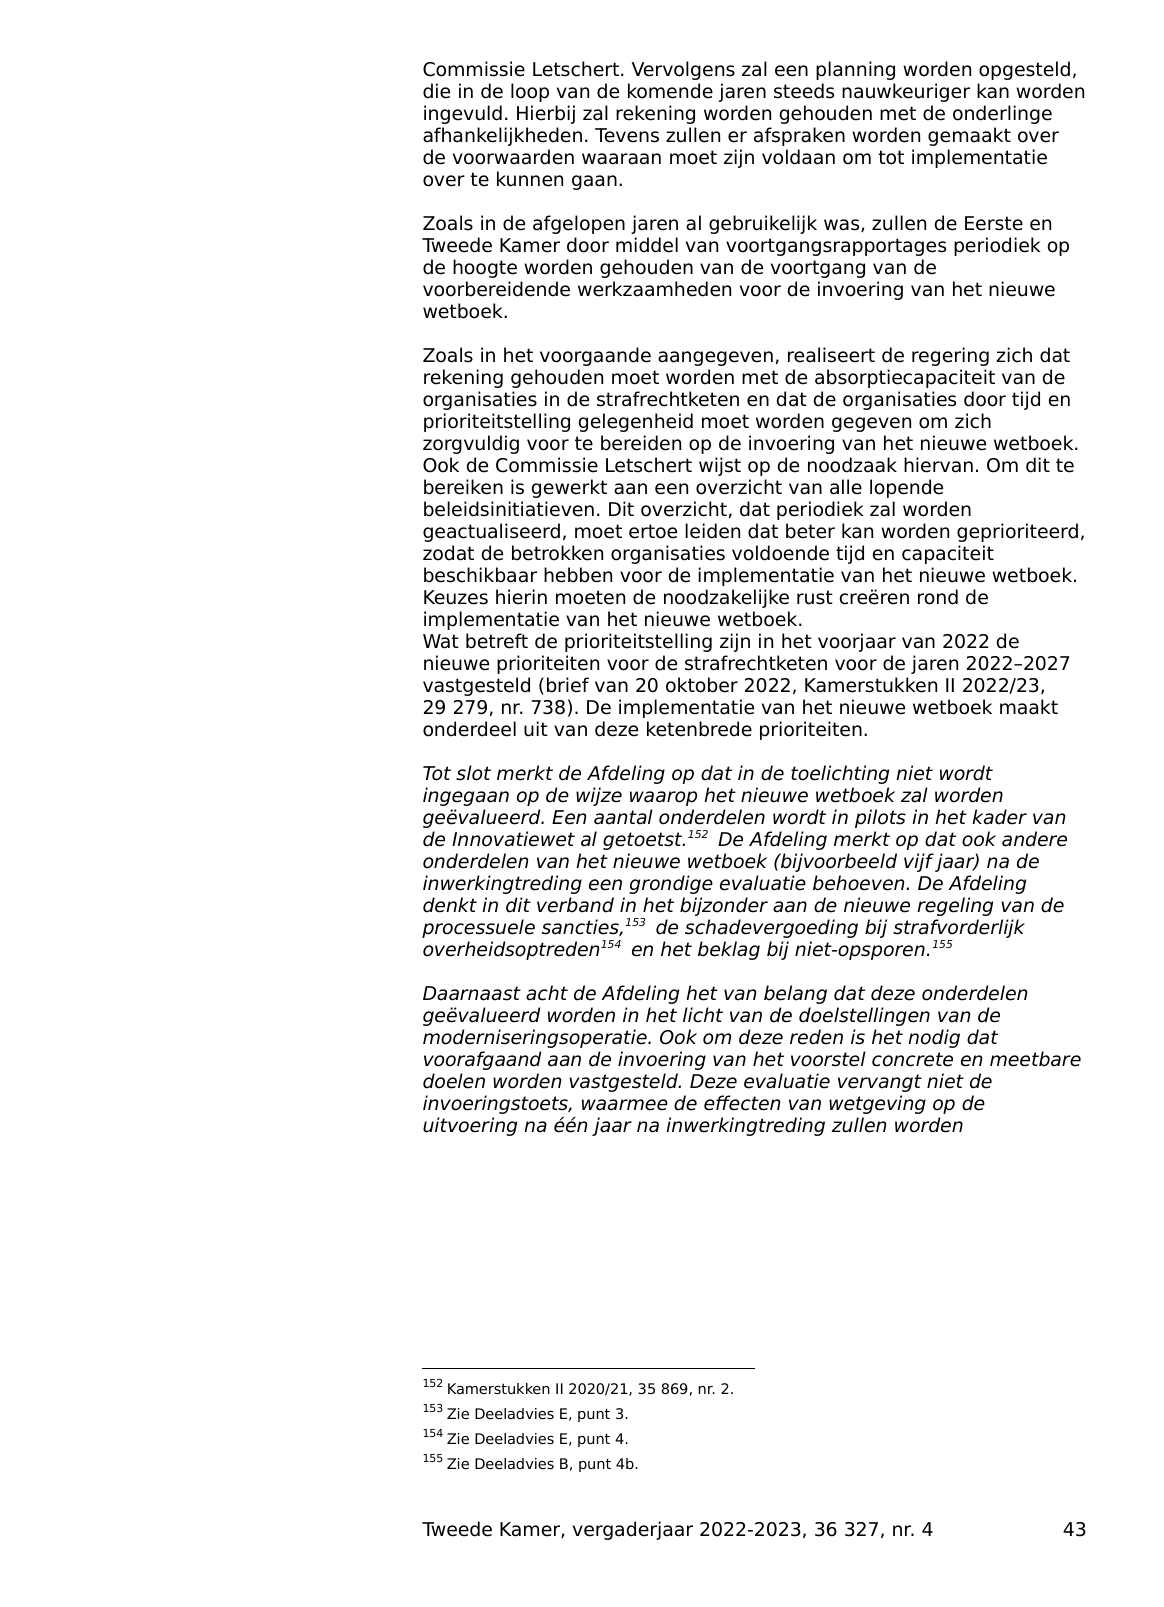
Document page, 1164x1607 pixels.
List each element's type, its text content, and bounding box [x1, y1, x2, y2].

text Kamerstukken II 2020/21, 35 869, nr. 2. [422, 1377, 1087, 1399]
text Daarnaast acht de Afdeling het van belang dat deze onderdelen geëvalueerd worden in het licht van de doelstellingen van de moderniseringsoperatie. Ook om deze reden is het nodig dat voorafgaand aan de invoering van het voorstel concrete en meetbare doelen worden vastgesteld. Deze evaluatie vervangt niet de invoeringstoets, waarmee de effecten van wetgeving op de uitvoering na één jaar na inwerkingtreding zullen worden [422, 983, 1087, 1181]
text Zoals in het voorgaande aangegeven, realiseert de regering zich dat rekening gehouden moet worden met de absorptiecapaciteit van de organisaties in de strafrechtketen en dat de organisaties door tijd en prioriteitstelling gelegenheid moet worden gegeven om zich zorgvuldig voor te bereiden op de invoering van het nieuwe wetboek. Ook de Commissie Letschert wijst op de noodzaak hiervan. Om dit te bereiken is gewerkt aan een overzicht van alle lopende beleidsinitiatieven. Dit overzicht, dat periodiek zal worden geactualiseerd, moet ertoe leiden dat beter kan worden geprioriteerd, zodat de betrokken organisaties voldoende tijd en capaciteit beschikbaar hebben voor de implementatie van het nieuwe wetboek. Keuzes hierin moeten de noodzakelijke rust creëren rond de implementatie van het nieuwe wetboek. [422, 345, 1087, 631]
text Tot slot merkt de Afdeling op dat in de toelichting niet wordt ingegaan op de wijze waarop het nieuwe wetboek zal worden geëvalueerd. Een aantal onderdelen wordt in pilots in het kader van de Innovatiewet al getoetst. De Afdeling merkt op dat ook andere onderdelen van het nieuwe wetboek (bijvoorbeeld vijf jaar) na de inwerkingtreding een grondige evaluatie behoeven. De Afdeling denkt in dit verband in het bijzonder aan de nieuwe regeling van de processuele sancties, de schadevergoeding bij strafvorderlijk overheidsoptreden en het beklag bij niet-opsporen. [422, 763, 1087, 961]
text Zie Deeladvies B, punt 4b. [422, 1452, 1087, 1474]
text Wat betreft de prioriteitstelling zijn in het voorjaar van 2022 de nieuwe prioriteiten voor de strafrechtketen voor de jaren 2022–2027 vastgesteld (brief van 20 oktober 2022, Kamerstukken II 2022/23, 29 279, nr. 738). De implementatie van het nieuwe wetboek maakt onderdeel uit van deze ketenbrede prioriteiten. [422, 631, 1087, 741]
text Zoals in de afgelopen jaren al gebruikelijk was, zullen de Eerste en Tweede Kamer door middel van voortgangsrapportages periodiek op de hoogte worden gehouden van de voortgang van de voorbereidende werkzaamheden voor de invoering van het nieuwe wetboek. [422, 213, 1087, 323]
text Zie Deeladvies E, punt 4. [422, 1427, 1087, 1449]
text Commissie Letschert. Vervolgens zal een planning worden opgesteld, die in de loop van de komende jaren steeds nauwkeuriger kan worden ingevuld. Hierbij zal rekening worden gehouden met de onderlinge afhankelijkheden. Tevens zullen er afspraken worden gemaakt over de voorwaarden waaraan moet zijn voldaan om tot implementatie over te kunnen gaan. [422, 59, 1087, 191]
text Zie Deeladvies E, punt 3. [422, 1402, 1087, 1424]
